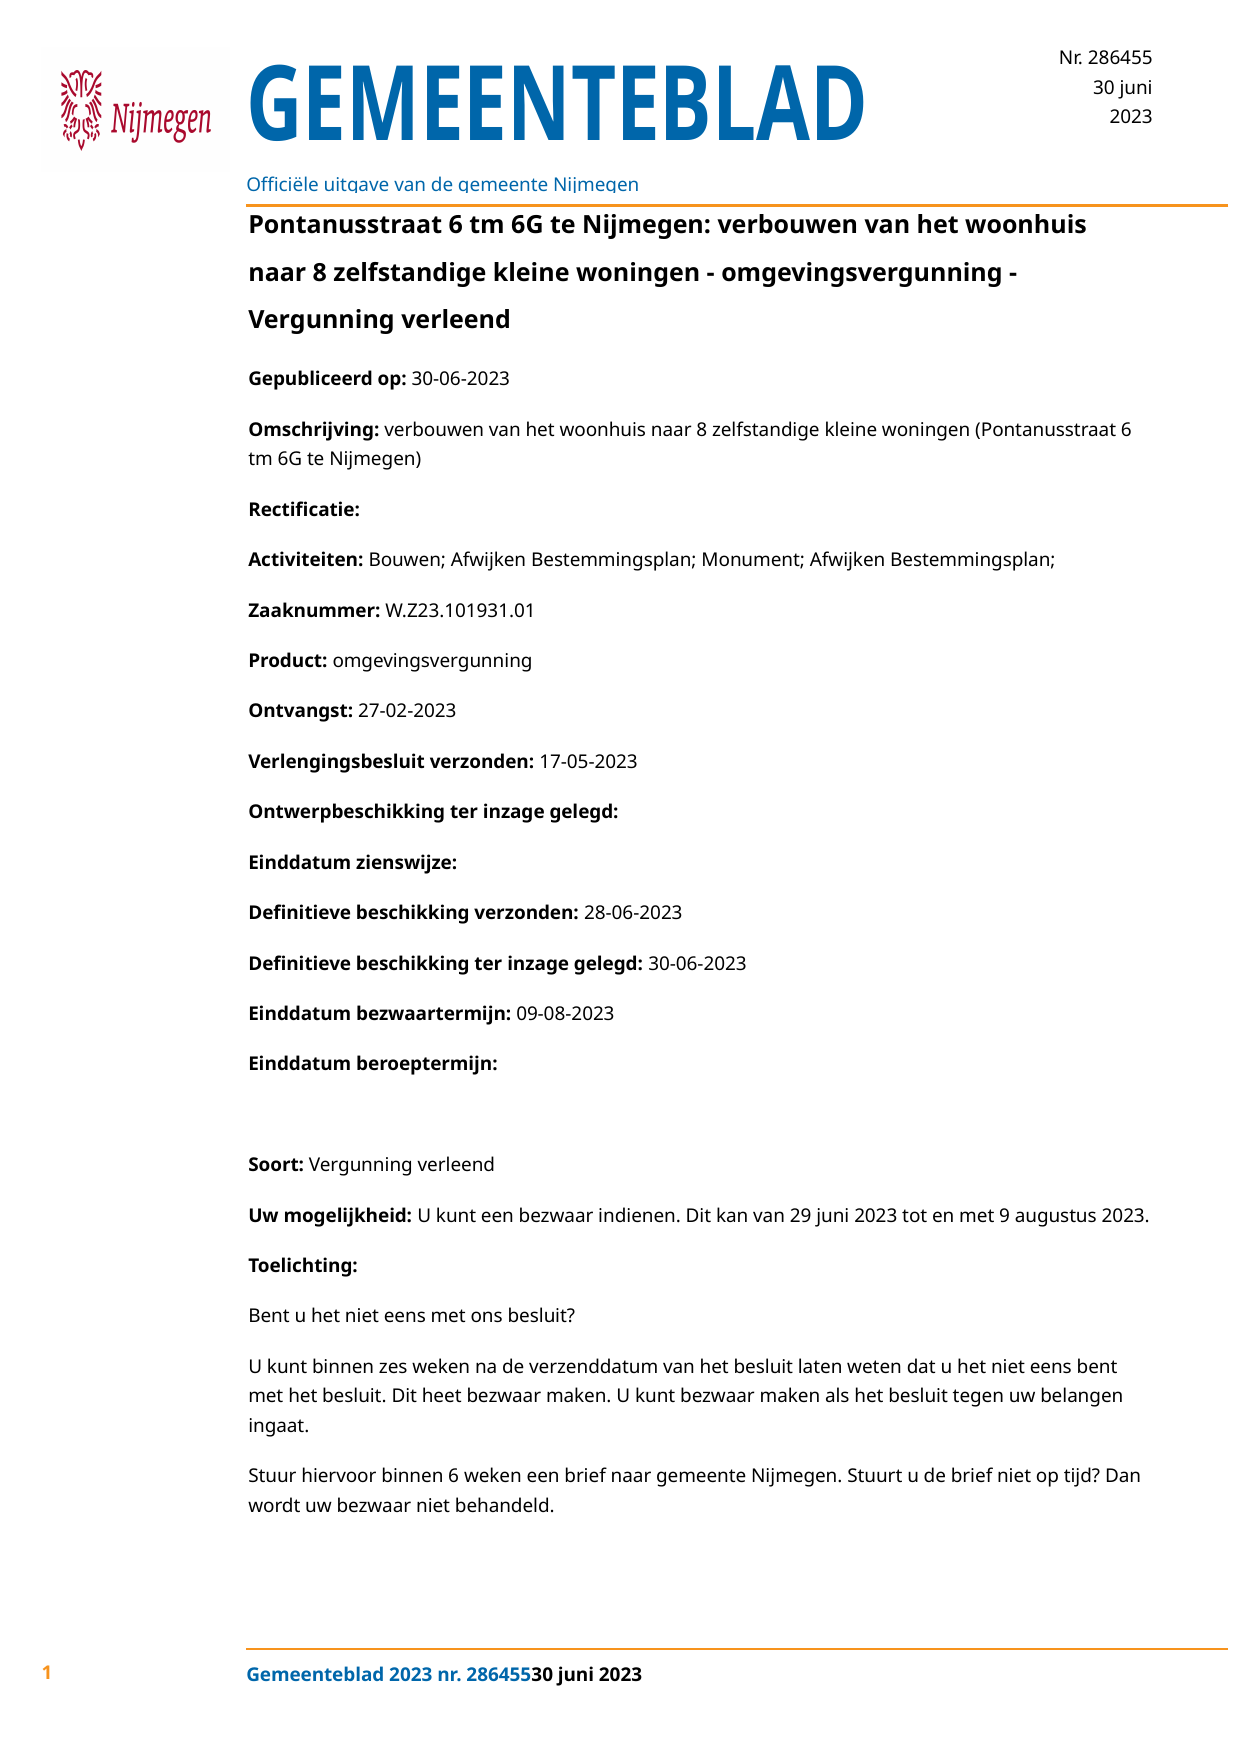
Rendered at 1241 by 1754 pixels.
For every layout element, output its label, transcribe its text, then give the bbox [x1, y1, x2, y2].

text Soort: Vergunning verleend [248, 1151, 1152, 1177]
text Zaaknummer: W.Z23.101931.01 [248, 597, 1152, 622]
text Bent u het niet eens met ons besluit? [248, 1303, 1152, 1328]
text Einddatum beroeptermijn: [248, 1051, 1152, 1076]
text Verlengingsbesluit verzonden: 17-05-2023 [248, 748, 1152, 774]
text Einddatum bezwaartermijn: 09-08-2023 [248, 1000, 1152, 1026]
text Definitieve beschikking ter inzage gelegd: 30-06-2023 [248, 950, 1152, 975]
text Definitieve beschikking verzonden: 28-06-2023 [248, 899, 1152, 925]
text Activiteiten: Bouwen; Afwijken Bestemmingsplan; Monument; Afwijken Bestemmingsplan; [248, 546, 1152, 572]
picture [41, 47, 231, 172]
text Stuur hiervoor binnen 6 weken een brief naar gemeente Nijmegen. Stuurt u de brief niet op tijd? Dan wordt uw bezwaar niet behandeld. [248, 1463, 1152, 1518]
text Omschrijving: verbouwen van het woonhuis naar 8 zelfstandige kleine woningen (Pontanusstraat 6 tm 6G te Nijmegen) [248, 416, 1152, 471]
text Product: omgevingsvergunning [248, 647, 1152, 673]
text Einddatum zienswijze: [248, 849, 1152, 874]
text U kunt binnen zes weken na de verzenddatum van het besluit laten weten dat u het niet eens bent met het besluit. Dit heet bezwaar maken. U kunt bezwaar maken als het besluit tegen uw belangen ingaat. [248, 1353, 1152, 1438]
text Ontvangst: 27-02-2023 [248, 698, 1152, 723]
text Gepubliceerd op: 30-06-2023 [248, 366, 1152, 391]
text Toelichting: [248, 1252, 1152, 1278]
text Ontwerpbeschikking ter inzage gelegd: [248, 798, 1152, 824]
text Uw mogelijkheid: U kunt een bezwaar indienen. Dit kan van 29 juni 2023 tot en met 9 augustus 2023. [248, 1202, 1152, 1227]
text Pontanusstraat 6 tm 6G te Nijmegen: verbouwen van het woonhuis naar 8 zelfstandige kleine woningen - omgevingsvergunning - Vergunning verleend [248, 207, 1152, 336]
text Rectificatie: [248, 496, 1152, 522]
